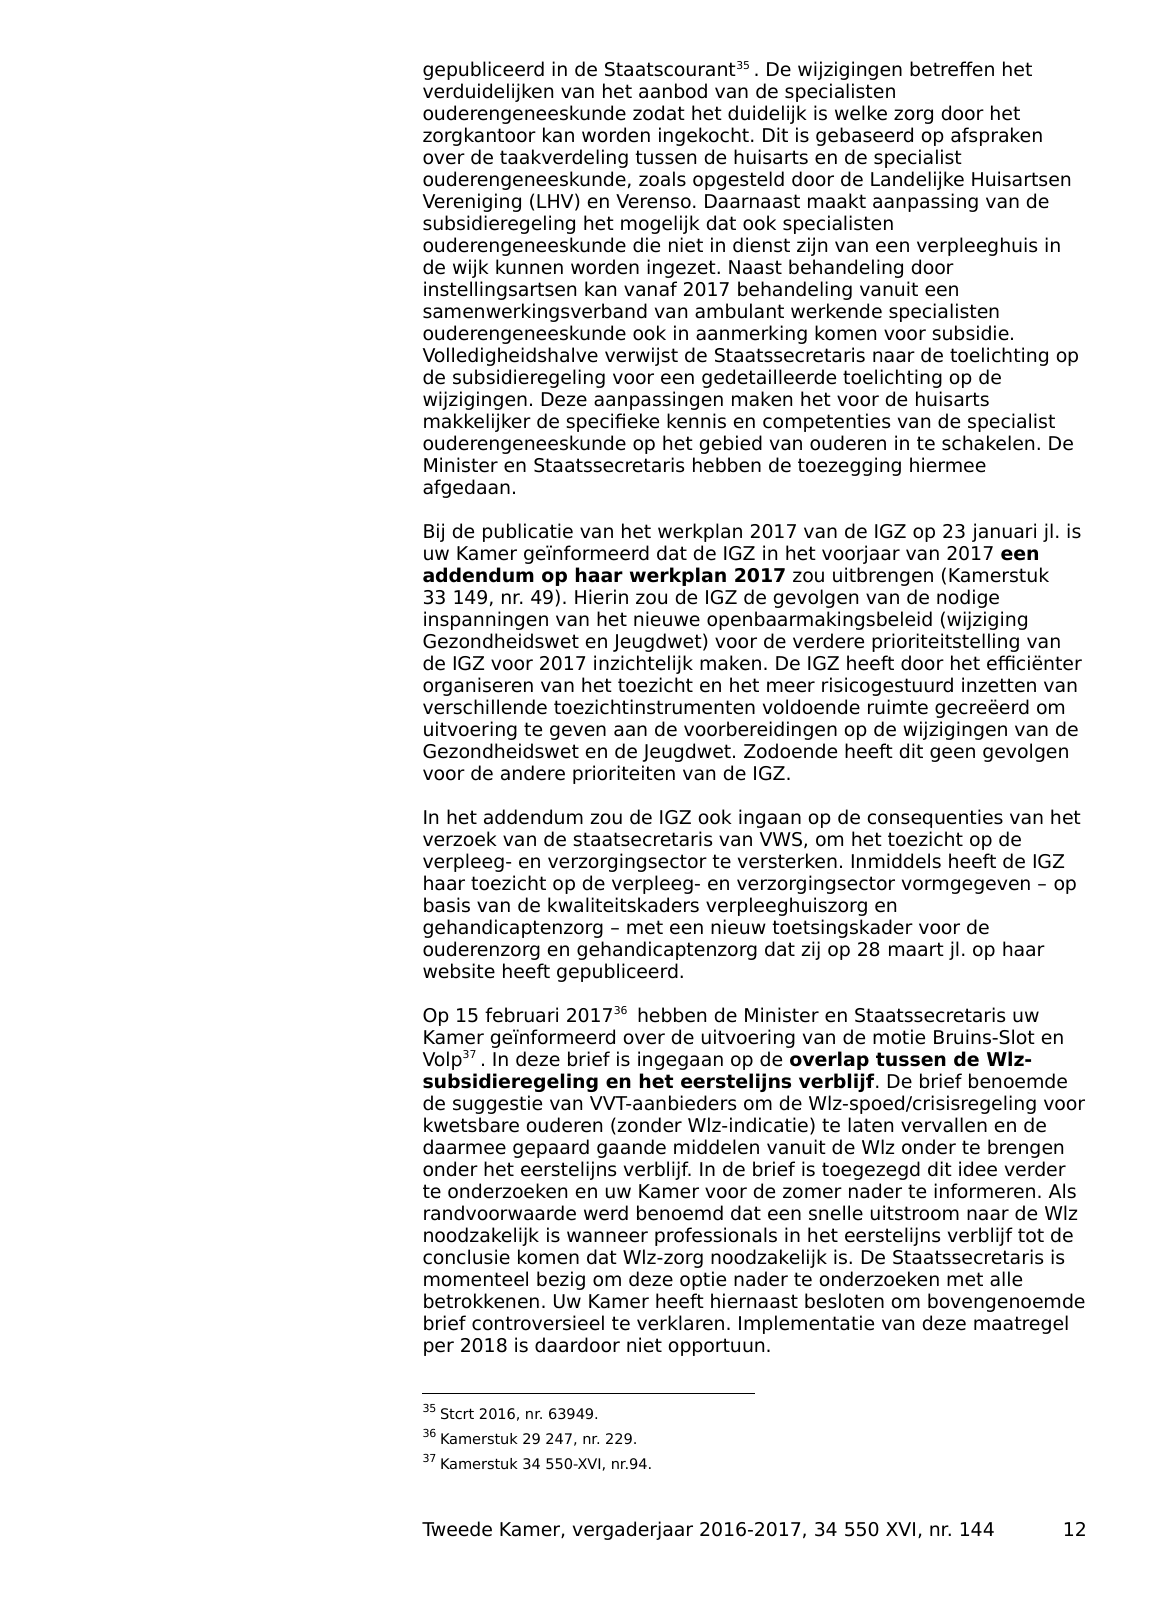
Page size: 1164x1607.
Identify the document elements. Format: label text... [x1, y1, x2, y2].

text gepubliceerd in de Staatscourant. De wijzigingen betreffen het verduidelijken van het aanbod van de specialisten ouderengeneeskunde zodat het duidelijk is welke zorg door het zorgkantoor kan worden ingekocht. Dit is gebaseerd op afspraken over de taakverdeling tussen de huisarts en de specialist ouderengeneeskunde, zoals opgesteld door de Landelijke Huisartsen Vereniging (LHV) en Verenso. Daarnaast maakt aanpassing van de subsidieregeling het mogelijk dat ook specialisten ouderengeneeskunde die niet in dienst zijn van een verpleeghuis in de wijk kunnen worden ingezet. Naast behandeling door instellingsartsen kan vanaf 2017 behandeling vanuit een samenwerkingsverband van ambulant werkende specialisten ouderengeneeskunde ook in aanmerking komen voor subsidie. Volledigheidshalve verwijst de Staatssecretaris naar de toelichting op de subsidieregeling voor een gedetailleerde toelichting op de wijzigingen. Deze aanpassingen maken het voor de huisarts makkelijker de specifieke kennis en competenties van de specialist ouderengeneeskunde op het gebied van ouderen in te schakelen. De Minister en Staatssecretaris hebben de toezegging hiermee afgedaan. [422, 59, 1087, 499]
text Kamerstuk 34 550-XVI, nr.94. [422, 1452, 1087, 1474]
text Stcrt 2016, nr. 63949. [422, 1402, 1087, 1424]
text In het addendum zou de IGZ ook ingaan op de consequenties van het verzoek van de staatsecretaris van VWS, om het toezicht op de verpleeg- en verzorgingsector te versterken. Inmiddels heeft de IGZ haar toezicht op de verpleeg- en verzorgingsector vormgegeven – op basis van de kwaliteitskaders verpleeghuiszorg en gehandicaptenzorg – met een nieuw toetsingskader voor de ouderenzorg en gehandicaptenzorg dat zij op 28 maart jl. op haar website heeft gepubliceerd. [422, 807, 1087, 983]
text Op 15 februari 2017 hebben de Minister en Staatssecretaris uw Kamer geïnformeerd over de uitvoering van de motie Bruins-Slot en Volp. In deze brief is ingegaan op de overlap tussen de Wlz-subsidieregeling en het eerstelijns verblijf. De brief benoemde de suggestie van VVT-aanbieders om de Wlz-spoed/crisisregeling voor kwetsbare ouderen (zonder Wlz-indicatie) te laten vervallen en de daarmee gepaard gaande middelen vanuit de Wlz onder te brengen onder het eerstelijns verblijf. In de brief is toegezegd dit idee verder te onderzoeken en uw Kamer voor de zomer nader te informeren. Als randvoorwaarde werd benoemd dat een snelle uitstroom naar de Wlz noodzakelijk is wanneer professionals in het eerstelijns verblijf tot de conclusie komen dat Wlz-zorg noodzakelijk is. De Staatssecretaris is momenteel bezig om deze optie nader te onderzoeken met alle betrokkenen. Uw Kamer heeft hiernaast besloten om bovengenoemde brief controversieel te verklaren. Implementatie van deze maatregel per 2018 is daardoor niet opportuun. [422, 1005, 1087, 1356]
text Bij de publicatie van het werkplan 2017 van de IGZ op 23 januari jl. is uw Kamer geïnformeerd dat de IGZ in het voorjaar van 2017 een addendum op haar werkplan 2017 zou uitbrengen (Kamerstuk 33 149, nr. 49). Hierin zou de IGZ de gevolgen van de nodige inspanningen van het nieuwe openbaarmakingsbeleid (wijziging Gezondheidswet en Jeugdwet) voor de verdere prioriteitstelling van de IGZ voor 2017 inzichtelijk maken. De IGZ heeft door het efficiënter organiseren van het toezicht en het meer risicogestuurd inzetten van verschillende toezichtinstrumenten voldoende ruimte gecreëerd om uitvoering te geven aan de voorbereidingen op de wijzigingen van de Gezondheidswet en de Jeugdwet. Zodoende heeft dit geen gevolgen voor de andere prioriteiten van de IGZ. [422, 521, 1087, 784]
text Kamerstuk 29 247, nr. 229. [422, 1427, 1087, 1449]
